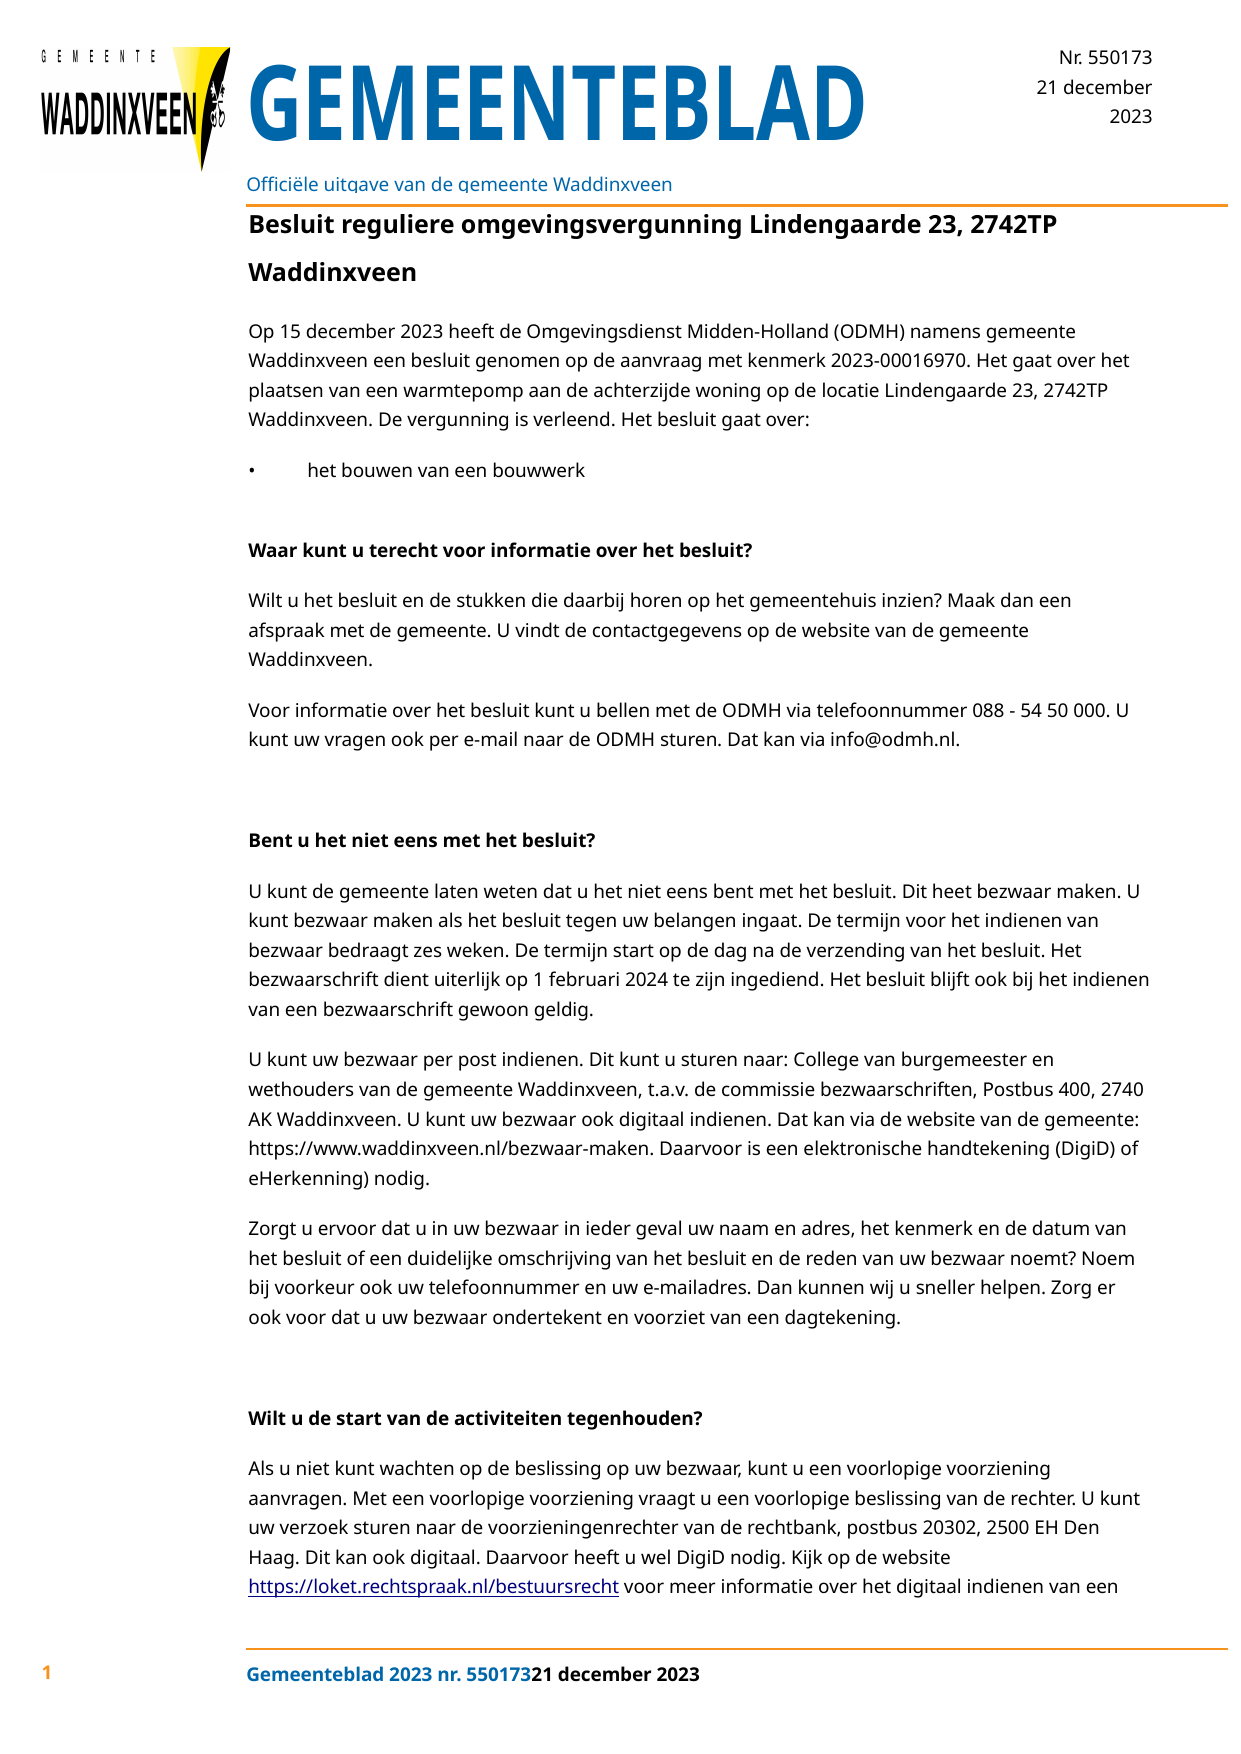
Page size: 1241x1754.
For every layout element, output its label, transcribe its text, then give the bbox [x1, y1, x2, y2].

text Zorgt u ervoor dat u in uw bezwaar in ieder geval uw naam en adres, het kenmerk en de datum van het besluit of een duidelijke omschrijving van het besluit en de reden van uw bezwaar noemt? Noem bij voorkeur ook uw telefoonnummer en uw e-mailadres. Dan kunnen wij u sneller helpen. Zorg er ook voor dat u uw bezwaar ondertekent en voorziet van een dagtekening. [248, 1215, 1152, 1330]
picture [41, 47, 231, 172]
text Wilt u de start van de activiteiten tegenhouden? [248, 1405, 1152, 1431]
text Besluit reguliere omgevingsvergunning Lindengaarde 23, 2742TP Waddinxveen [248, 207, 1152, 288]
text Voor informatie over het besluit kunt u bellen met de ODMH via telefoonnummer 088 - 54 50 000. U kunt uw vragen ook per e-mail naar de ODMH sturen. Dat kan via info@odmh.nl. [248, 697, 1152, 752]
text Op 15 december 2023 heeft de Omgevingsdienst Midden-Holland (ODMH) namens gemeente Waddinxveen een besluit genomen op de aanvraag met kenmerk 2023-00016970. Het gaat over het plaatsen van een warmtepomp aan de achterzijde woning op de locatie Lindengaarde 23, 2742TP Waddinxveen. De vergunning is verleend. Het besluit gaat over: [248, 318, 1152, 432]
text Waar kunt u terecht voor informatie over het besluit? [248, 537, 1152, 563]
text Als u niet kunt wachten op de beslissing op uw bezwaar, kunt u een voorlopige voorziening aanvragen. Met een voorlopige voorziening vraagt u een voorlopige beslissing van de rechter. U kunt uw verzoek sturen naar de voorzieningenrechter van de rechtbank, postbus 20302, 2500 EH Den Haag. Dit kan ook digitaal. Daarvoor heeft u wel DigiD nodig. Kijk op de website https://loket.rechtspraak.nl/bestuursrecht voor meer informatie over het digitaal indienen van een [248, 1455, 1152, 1599]
text U kunt uw bezwaar per post indienen. Dit kunt u sturen naar: College van burgemeester en wethouders van de gemeente Waddinxveen, t.a.v. de commissie bezwaarschriften, Postbus 400, 2740 AK Waddinxveen. U kunt uw bezwaar ook digitaal indienen. Dat kan via de website van de gemeente: https://www.waddinxveen.nl/bezwaar-maken. Daarvoor is een elektronische handtekening (DigiD) of eHerkenning) nodig. [248, 1047, 1152, 1191]
list het bouwen van een bouwwerk [248, 457, 1152, 483]
text Bent u het niet eens met het besluit? [248, 827, 1152, 853]
text Wilt u het besluit en de stukken die daarbij horen op het gemeentehuis inzien? Maak dan een afspraak met de gemeente. U vindt de contactgegevens op de website van de gemeente Waddinxveen. [248, 587, 1152, 672]
text U kunt de gemeente laten weten dat u het niet eens bent met het besluit. Dit heet bezwaar maken. U kunt bezwaar maken als het besluit tegen uw belangen ingaat. De termijn voor het indienen van bezwaar bedraagt zes weken. De termijn start op de dag na de verzending van het besluit. Het bezwaarschrift dient uiterlijk op 1 februari 2024 te zijn ingediend. Het besluit blijft ook bij het indienen van een bezwaarschrift gewoon geldig. [248, 878, 1152, 1022]
